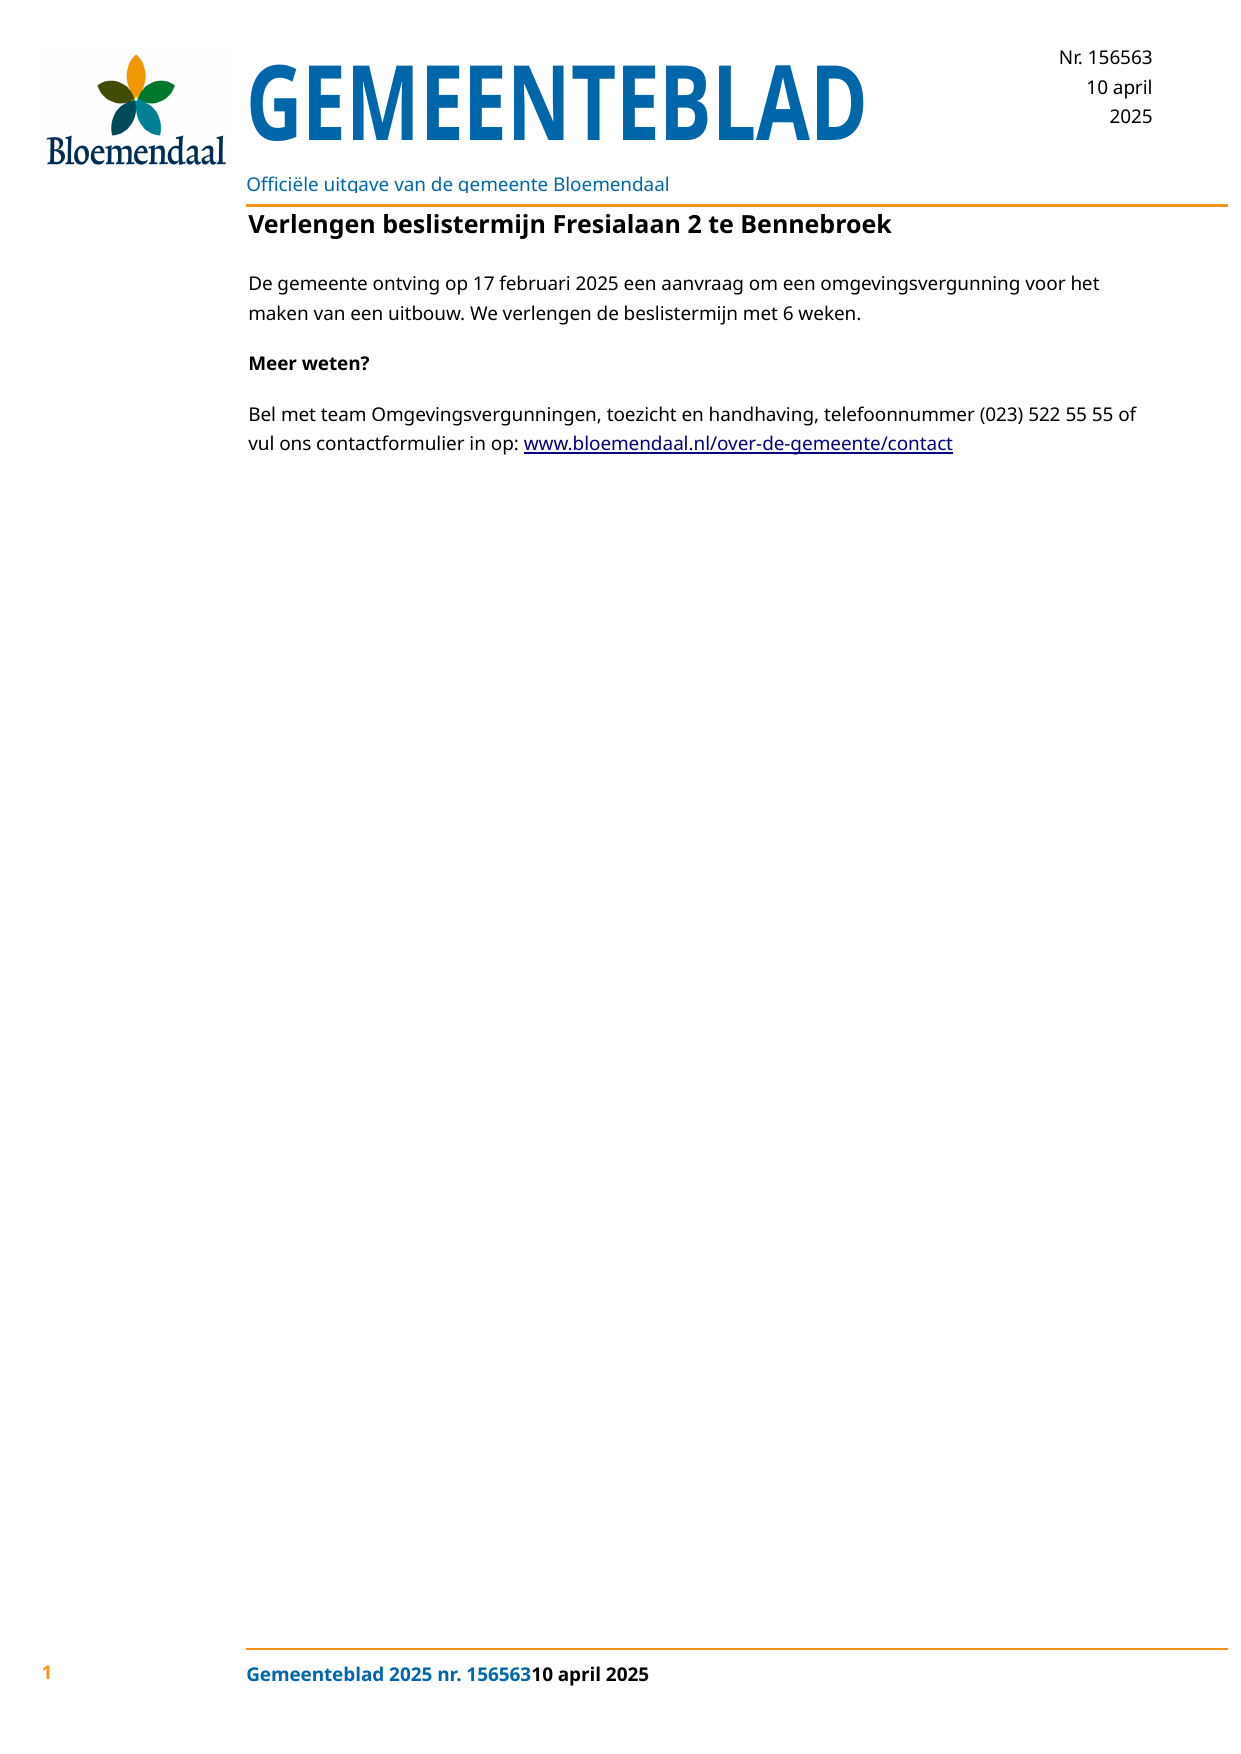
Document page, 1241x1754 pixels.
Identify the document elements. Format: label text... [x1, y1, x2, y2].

text Verlengen beslistermijn Fresialaan 2 te Bennebroek [248, 207, 1152, 241]
text Bel met team Omgevingsvergunningen, toezicht en handhaving, telefoonnummer (023) 522 55 55 of vul ons contactformulier in op: www.bloemendaal.nl/over-de-gemeente/contact [248, 401, 1152, 456]
text De gemeente ontving op 17 februari 2025 een aanvraag om een omgevingsvergunning voor het maken van een uitbouw. We verlengen de beslistermijn met 6 weken. [248, 270, 1152, 326]
picture [41, 47, 231, 172]
text Meer weten? [248, 350, 1152, 376]
